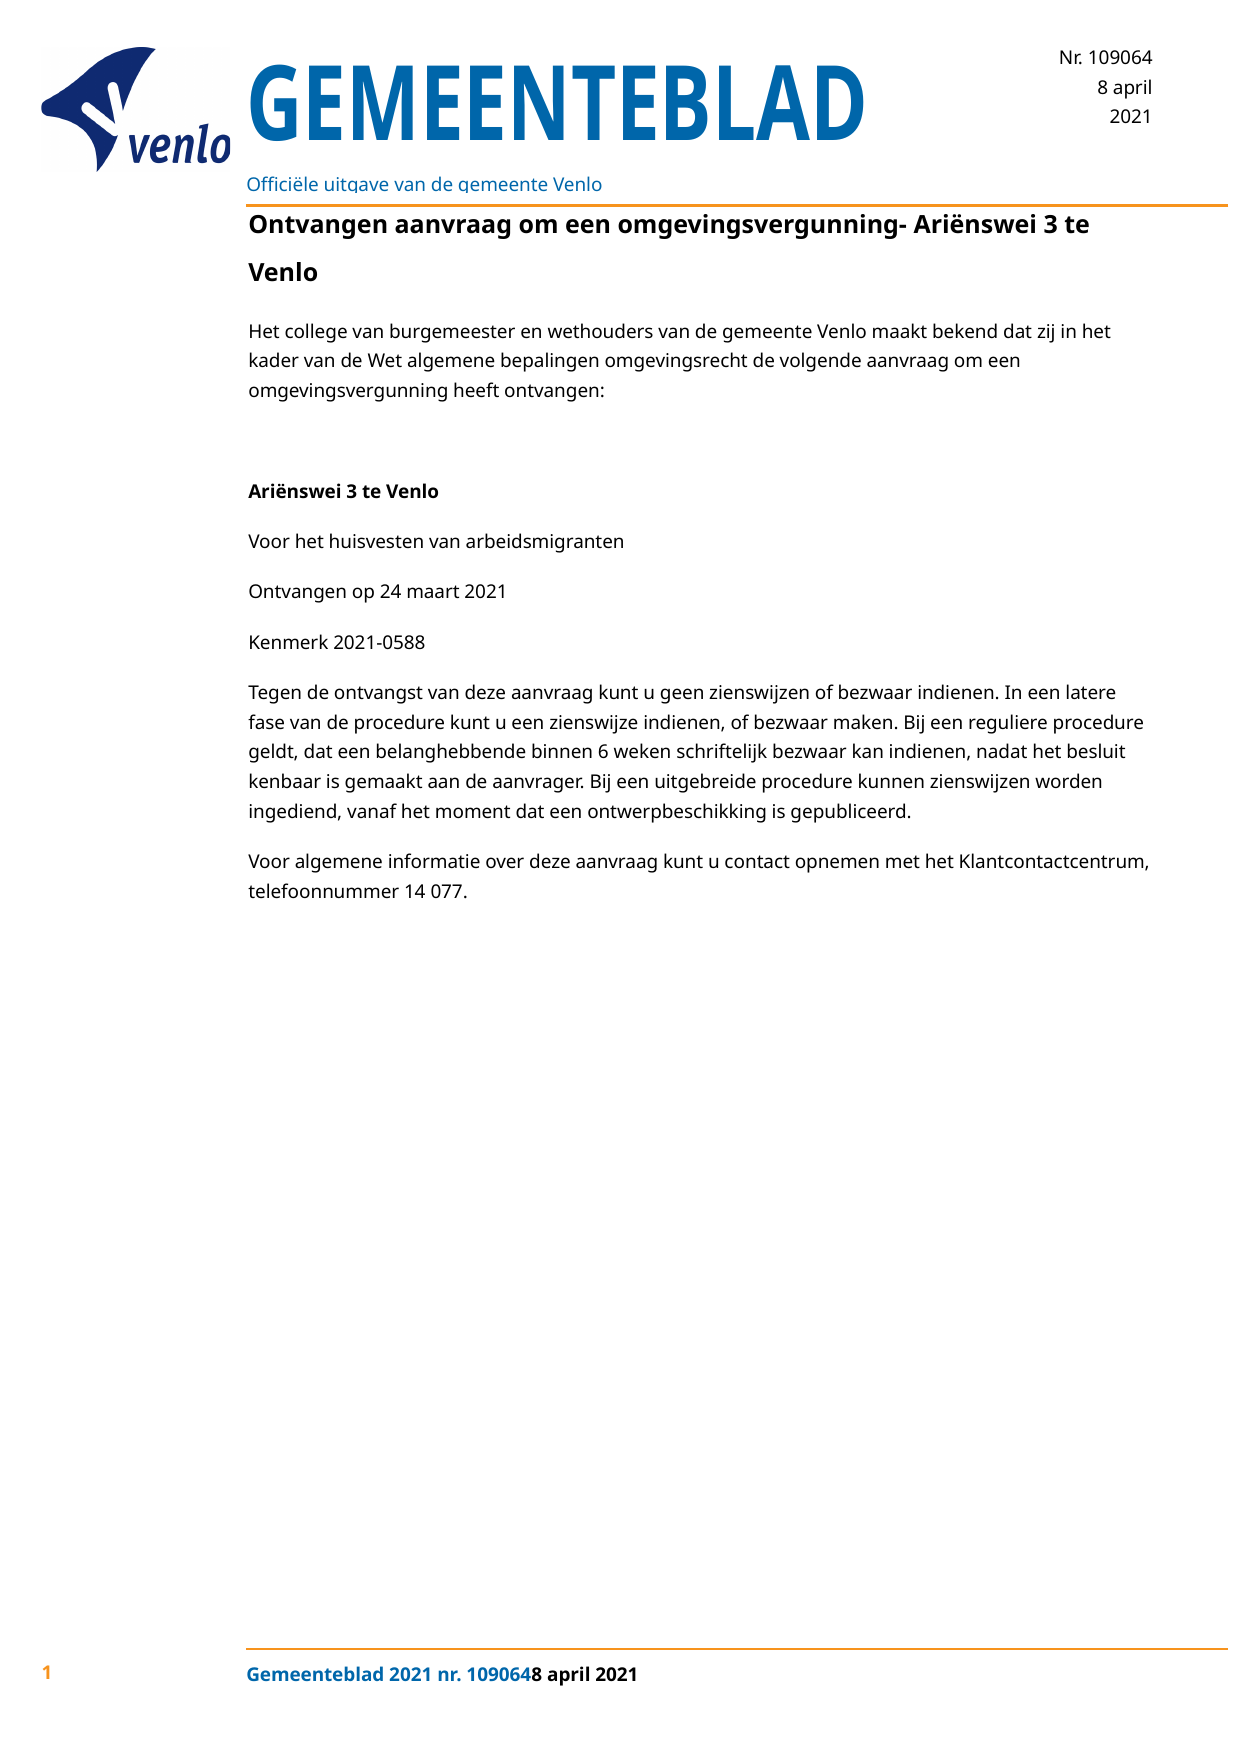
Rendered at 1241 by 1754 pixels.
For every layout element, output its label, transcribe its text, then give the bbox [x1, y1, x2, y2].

picture [41, 47, 231, 172]
text Tegen de ontvangst van deze aanvraag kunt u geen zienswijzen of bezwaar indienen. In een latere fase van de procedure kunt u een zienswijze indienen, of bezwaar maken. Bij een reguliere procedure geldt, dat een belanghebbende binnen 6 weken schriftelijk bezwaar kan indienen, nadat het besluit kenbaar is gemaakt aan de aanvrager. Bij een uitgebreide procedure kunnen zienswijzen worden ingediend, vanaf het moment dat een ontwerpbeschikking is gepubliceerd. [248, 679, 1152, 824]
text Ariënswei 3 te Venlo [248, 478, 1152, 504]
text Ontvangen aanvraag om een omgevingsvergunning- Ariënswei 3 te Venlo [248, 207, 1152, 288]
text Ontvangen op 24 maart 2021 [248, 579, 1152, 604]
text Kenmerk 2021-0588 [248, 629, 1152, 655]
text Het college van burgemeester en wethouders van de gemeente Venlo maakt bekend dat zij in het kader van de Wet algemene bepalingen omgevingsrecht de volgende aanvraag om een omgevingsvergunning heeft ontvangen: [248, 318, 1152, 403]
text Voor algemene informatie over deze aanvraag kunt u contact opnemen met het Klantcontactcentrum, telefoonnummer 14 077. [248, 848, 1152, 904]
text Voor het huisvesten van arbeidsmigranten [248, 528, 1152, 554]
